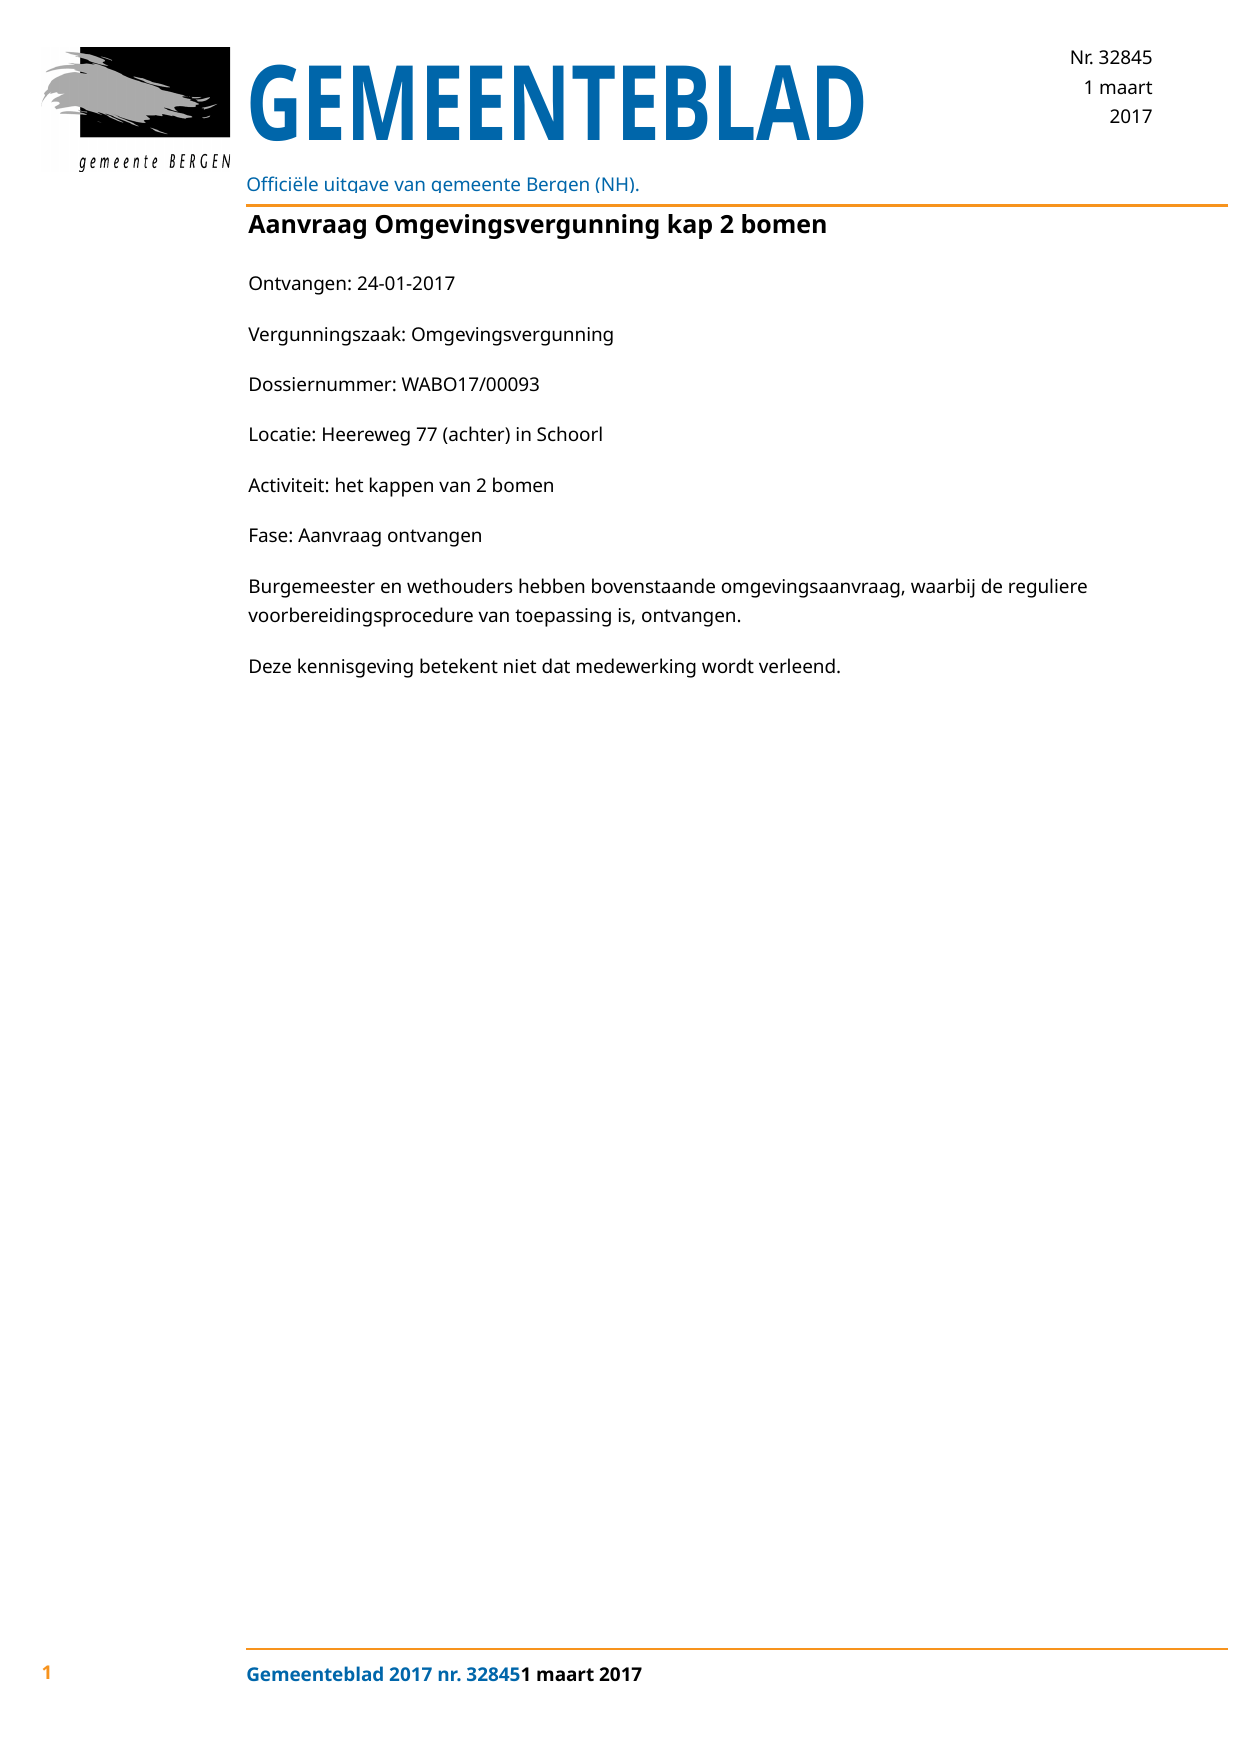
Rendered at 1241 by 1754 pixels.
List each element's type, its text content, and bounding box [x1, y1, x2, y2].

text Dossiernummer: WABO17/00093 [248, 371, 1152, 397]
text Vergunningszaak: Omgevingsvergunning [248, 321, 1152, 346]
text Burgemeester en wethouders hebben bovenstaande omgevingsaanvraag, waarbij de reguliere voorbereidingsprocedure van toepassing is, ontvangen. [248, 573, 1152, 628]
text Deze kennisgeving betekent niet dat medewerking wordt verleend. [248, 653, 1152, 678]
text Activiteit: het kappen van 2 bomen [248, 472, 1152, 498]
text Ontvangen: 24-01-2017 [248, 270, 1152, 296]
text Fase: Aanvraag ontvangen [248, 522, 1152, 548]
text Aanvraag Omgevingsvergunning kap 2 bomen [248, 207, 1152, 241]
text Locatie: Heereweg 77 (achter) in Schoorl [248, 422, 1152, 447]
picture [41, 47, 231, 172]
